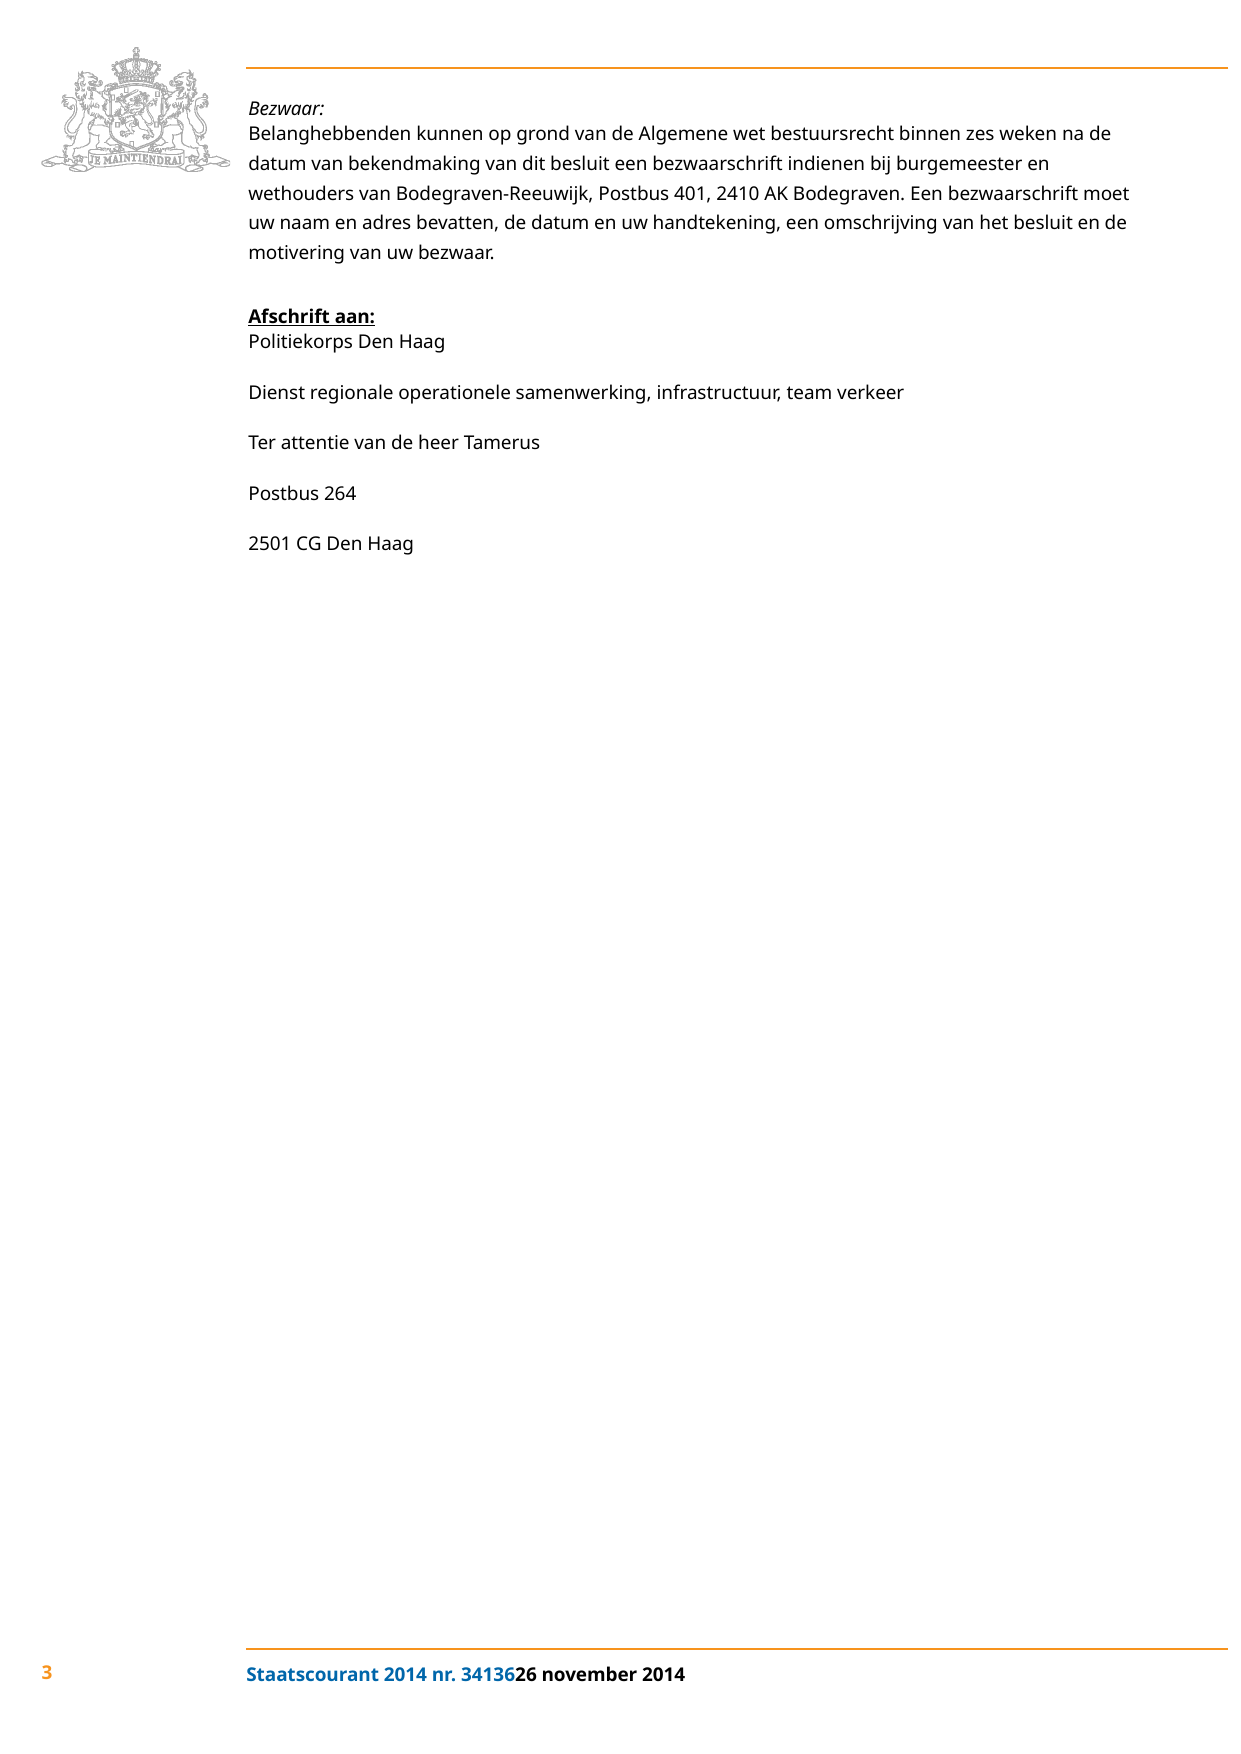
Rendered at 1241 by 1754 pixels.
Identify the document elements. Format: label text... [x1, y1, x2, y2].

text Postbus 264 [248, 480, 1152, 506]
text Dienst regionale operationele samenwerking, infrastructuur, team verkeer [248, 379, 1152, 405]
text 2501 CG Den Haag [248, 530, 1152, 556]
text Ter attentie van de heer Tamerus [248, 429, 1152, 455]
picture [41, 47, 231, 172]
text Bezwaar: [248, 95, 1152, 121]
text Belanghebbenden kunnen op grond van de Algemene wet bestuursrecht binnen zes weken na de datum van bekendmaking van dit besluit een bezwaarschrift indienen bij burgemeester en wethouders van Bodegraven-Reeuwijk, Postbus 401, 2410 AK Bodegraven. Een bezwaarschrift moet uw naam en adres bevatten, de datum en uw handtekening, een omschrijving van het besluit en de motivering van uw bezwaar. [248, 121, 1152, 264]
text Politiekorps Den Haag [248, 328, 1152, 354]
text Afschrift aan: [248, 303, 1152, 328]
